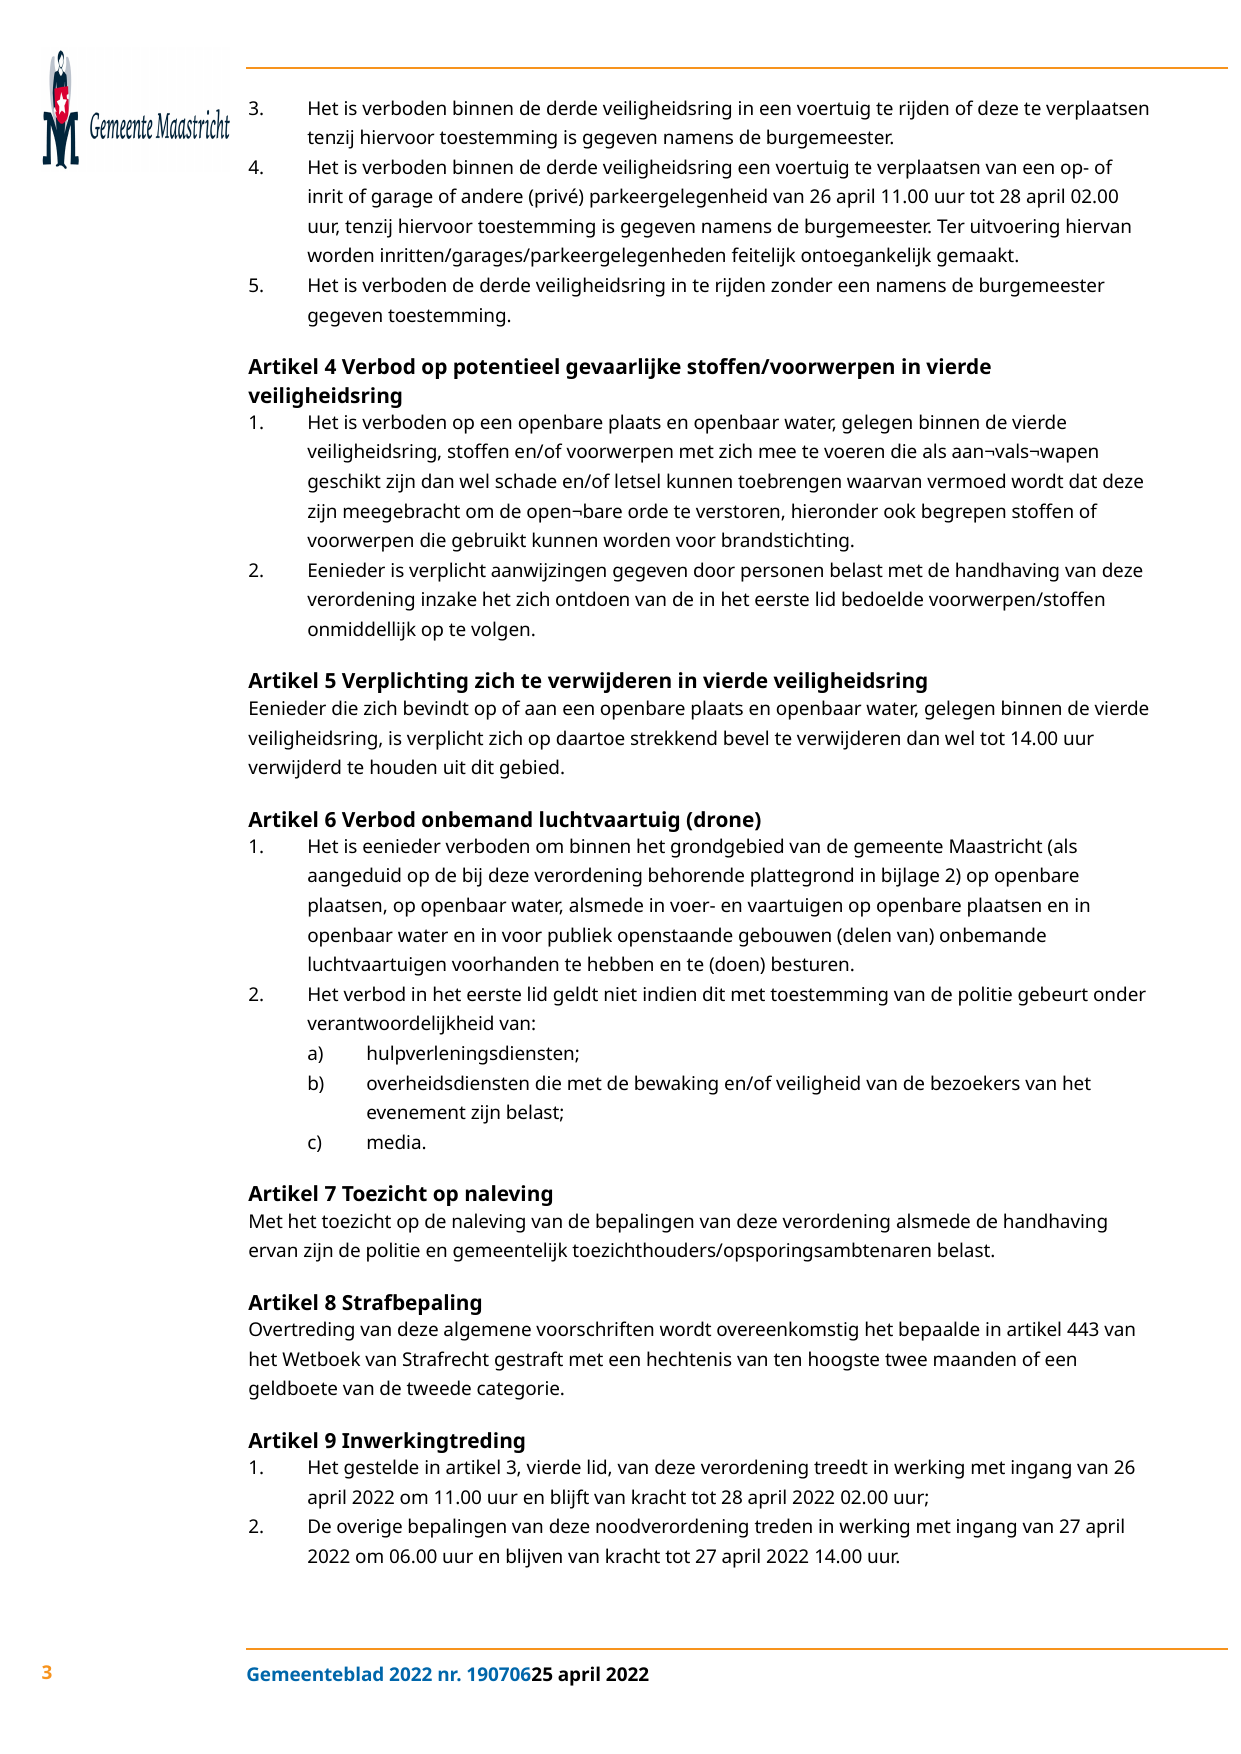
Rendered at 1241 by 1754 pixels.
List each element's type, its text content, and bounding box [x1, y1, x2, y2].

list Het is verboden op een openbare plaats en openbaar water, gelegen binnen de vierde veiligheidsring, stoffen en/of voorwerpen met zich mee te voeren die als aan¬vals¬wapen geschikt zijn dan wel schade en/of letsel kunnen toebrengen waarvan vermoed wordt dat deze zijn meegebracht om de open¬bare orde te verstoren, hieronder ook begrepen stoffen of voorwerpen die gebruikt kunnen worden voor brandstichting. [248, 409, 1152, 553]
list media. [307, 1129, 1152, 1155]
text Artikel 4 Verbod op potentieel gevaarlijke stoffen/voorwerpen in vierde veiligheidsring [248, 352, 1152, 409]
text Artikel 5 Verplichting zich te verwijderen in vierde veiligheidsring [248, 667, 1152, 695]
list hulpverleningsdiensten; [307, 1040, 1152, 1066]
list Het is verboden binnen de derde veiligheidsring in een voertuig te rijden of deze te verplaatsen tenzij hiervoor toestemming is gegeven namens de burgemeester. [248, 95, 1152, 150]
text Eenieder die zich bevindt op of aan een openbare plaats en openbaar water, gelegen binnen de vierde veiligheidsring, is verplicht zich op daartoe strekkend bevel te verwijderen dan wel tot 14.00 uur verwijderd te houden uit dit gebied. [248, 695, 1152, 780]
list Het is verboden de derde veiligheidsring in te rijden zonder een namens de burgemeester gegeven toestemming. [248, 272, 1152, 328]
list Het gestelde in artikel 3, vierde lid, van deze verordening treedt in werking met ingang van 26 april 2022 om 11.00 uur en blijft van kracht tot 28 april 2022 02.00 uur; [248, 1454, 1152, 1509]
text Artikel 7 Toezicht op naleving [248, 1179, 1152, 1208]
list Het verbod in het eerste lid geldt niet indien dit met toestemming van de politie gebeurt onder verantwoordelijkheid van: [248, 981, 1152, 1036]
text Artikel 9 Inwerkingtreding [248, 1426, 1152, 1454]
list De overige bepalingen van deze noodverordening treden in werking met ingang van 27 april 2022 om 06.00 uur en blijven van kracht tot 27 april 2022 14.00 uur. [248, 1513, 1152, 1569]
text Overtreding van deze algemene voorschriften wordt overeenkomstig het bepaalde in artikel 443 van het Wetboek van Strafrecht gestraft met een hechtenis van ten hoogste twee maanden of een geldboete van de tweede categorie. [248, 1316, 1152, 1401]
list overheidsdiensten die met de bewaking en/of veiligheid van de bezoekers van het evenement zijn belast; [307, 1070, 1152, 1125]
text Artikel 6 Verbod onbemand luchtvaartuig (drone) [248, 805, 1152, 833]
list Het is eenieder verboden om binnen het grondgebied van de gemeente Maastricht (als aangeduid op de bij deze verordening behorende plattegrond in bijlage 2) op openbare plaatsen, op openbaar water, alsmede in voer- en vaartuigen op openbare plaatsen en in openbaar water en in voor publiek openstaande gebouwen (delen van) onbemande luchtvaartuigen voorhanden te hebben en te (doen) besturen. [248, 833, 1152, 977]
list Eenieder is verplicht aanwijzingen gegeven door personen belast met de handhaving van deze verordening inzake het zich ontdoen van de in het eerste lid bedoelde voorwerpen/stoffen onmiddellijk op te volgen. [248, 557, 1152, 642]
list Het is verboden binnen de derde veiligheidsring een voertuig te verplaatsen van een op- of inrit of garage of andere (privé) parkeergelegenheid van 26 april 11.00 uur tot 28 april 02.00 uur, tenzij hiervoor toestemming is gegeven namens de burgemeester. Ter uitvoering hiervan worden inritten/garages/parkeergelegenheden feitelijk ontoegankelijk gemaakt. [248, 154, 1152, 268]
text Artikel 8 Strafbepaling [248, 1288, 1152, 1316]
text Met het toezicht op de naleving van de bepalingen van deze verordening alsmede de handhaving ervan zijn de politie en gemeentelijk toezichthouders/opsporingsambtenaren belast. [248, 1208, 1152, 1263]
picture [41, 47, 231, 172]
